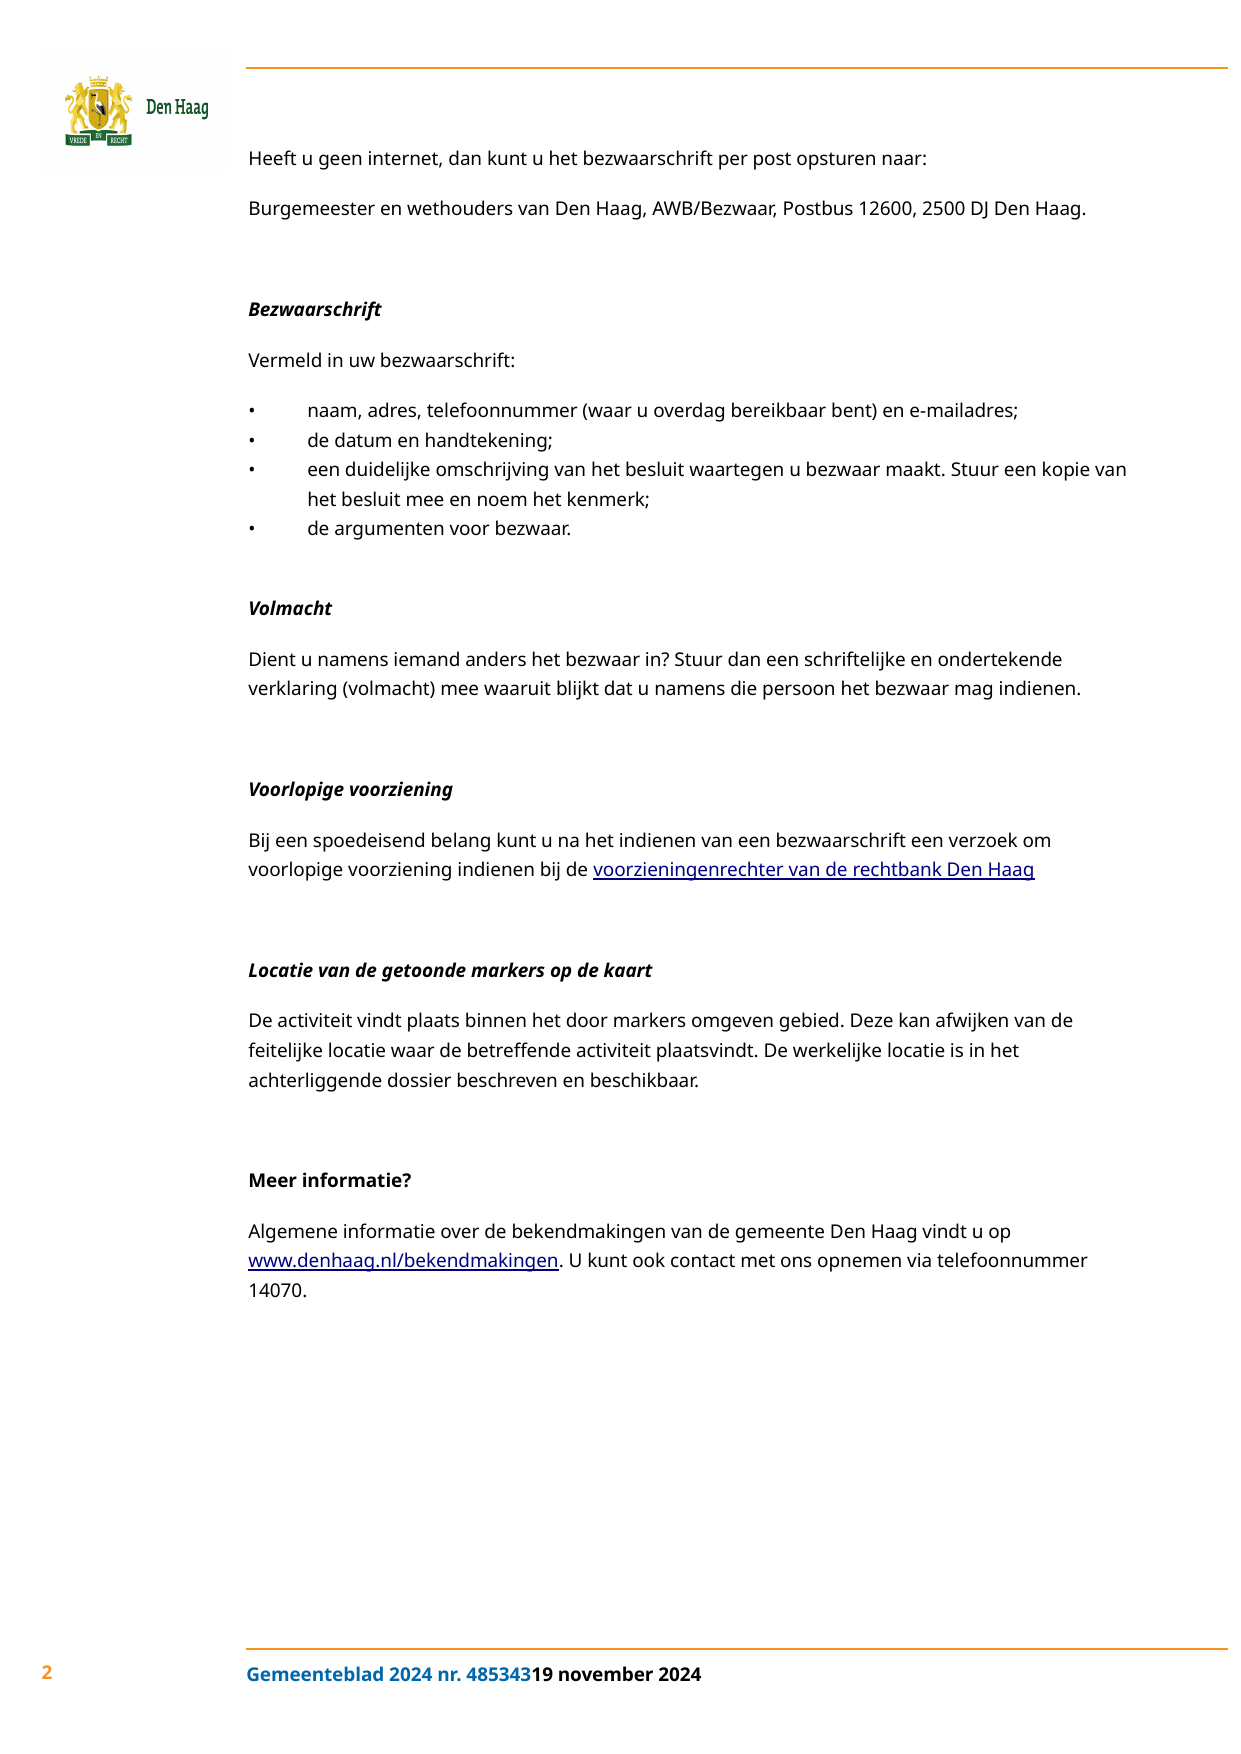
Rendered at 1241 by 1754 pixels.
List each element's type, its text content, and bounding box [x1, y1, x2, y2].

text Bezwaarschrift [248, 296, 1152, 322]
text Algemene informatie over de bekendmakingen van de gemeente Den Haag vindt u op www.denhaag.nl/bekendmakingen. U kunt ook contact met ons opnemen via telefoonnummer 14070. [248, 1218, 1152, 1303]
text De activiteit vindt plaats binnen het door markers omgeven gebied. Deze kan afwijken van de feitelijke locatie waar de betreffende activiteit plaatsvindt. De werkelijke locatie is in het achterliggende dossier beschreven en beschikbaar. [248, 1008, 1152, 1093]
text Burgemeester en wethouders van Den Haag, AWB/Bezwaar, Postbus 12600, 2500 DJ Den Haag. [248, 196, 1152, 221]
text Heeft u geen internet, dan kunt u het bezwaarschrift per post opsturen naar: [248, 145, 1152, 171]
text Voorlopige voorziening [248, 776, 1152, 802]
text Vermeld in uw bezwaarschrift: [248, 347, 1152, 373]
text Meer informatie? [248, 1168, 1152, 1193]
list een duidelijke omschrijving van het besluit waartegen u bezwaar maakt. Stuur een kopie van het besluit mee en noem het kenmerk; [248, 456, 1152, 512]
text Dient u namens iemand anders het bezwaar in? Stuur dan een schriftelijke en ondertekende verklaring (volmacht) mee waaruit blijkt dat u namens die persoon het bezwaar mag indienen. [248, 646, 1152, 701]
text Locatie van de getoonde markers op de kaart [248, 957, 1152, 983]
list naam, adres, telefoonnummer (waar u overdag bereikbaar bent) en e-mailadres; [248, 397, 1152, 423]
text Bij een spoedeisend belang kunt u na het indienen van een bezwaarschrift een verzoek om voorlopige voorziening indienen bij de voorzieningenrechter van de rechtbank Den Haag [248, 827, 1152, 882]
picture [41, 47, 231, 172]
list de argumenten voor bezwaar. [248, 516, 1152, 541]
list de datum en handtekening; [248, 427, 1152, 453]
text Volmacht [248, 596, 1152, 621]
